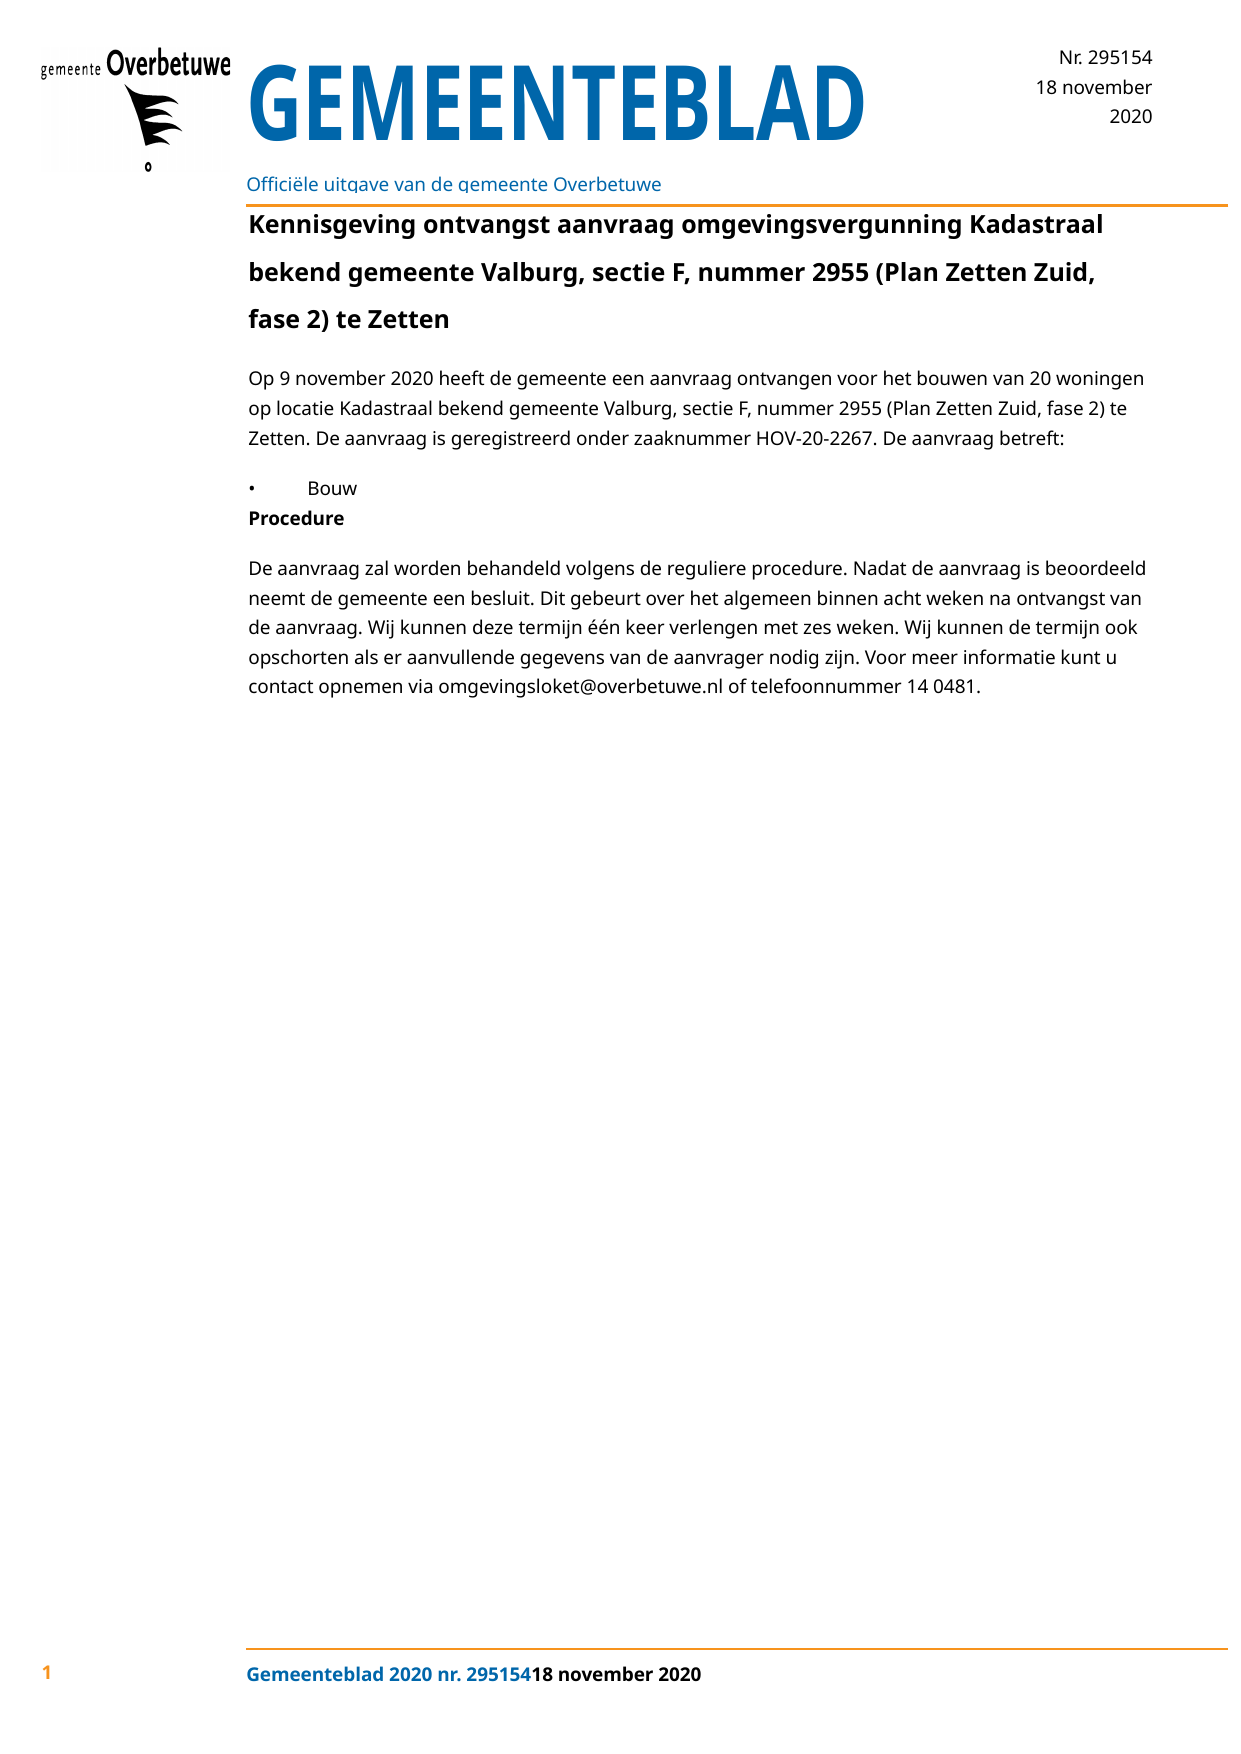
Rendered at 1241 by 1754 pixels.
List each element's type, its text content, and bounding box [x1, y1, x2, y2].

text Op 9 november 2020 heeft de gemeente een aanvraag ontvangen voor het bouwen van 20 woningen op locatie Kadastraal bekend gemeente Valburg, sectie F, nummer 2955 (Plan Zetten Zuid, fase 2) te Zetten. De aanvraag is geregistreerd onder zaaknummer HOV-20-2267. De aanvraag betreft: [248, 366, 1152, 450]
picture [41, 47, 231, 172]
text Kennisgeving ontvangst aanvraag omgevingsvergunning Kadastraal bekend gemeente Valburg, sectie F, nummer 2955 (Plan Zetten Zuid, fase 2) te Zetten [248, 207, 1152, 336]
list Bouw [248, 475, 1152, 501]
text Procedure [248, 505, 1152, 530]
text De aanvraag zal worden behandeld volgens de reguliere procedure. Nadat de aanvraag is beoordeeld neemt de gemeente een besluit. Dit gebeurt over het algemeen binnen acht weken na ontvangst van de aanvraag. Wij kunnen deze termijn één keer verlengen met zes weken. Wij kunnen de termijn ook opschorten als er aanvullende gegevens van de aanvrager nodig zijn. Voor meer informatie kunt u contact opnemen via omgevingsloket@overbetuwe.nl of telefoonnummer 14 0481. [248, 555, 1152, 699]
